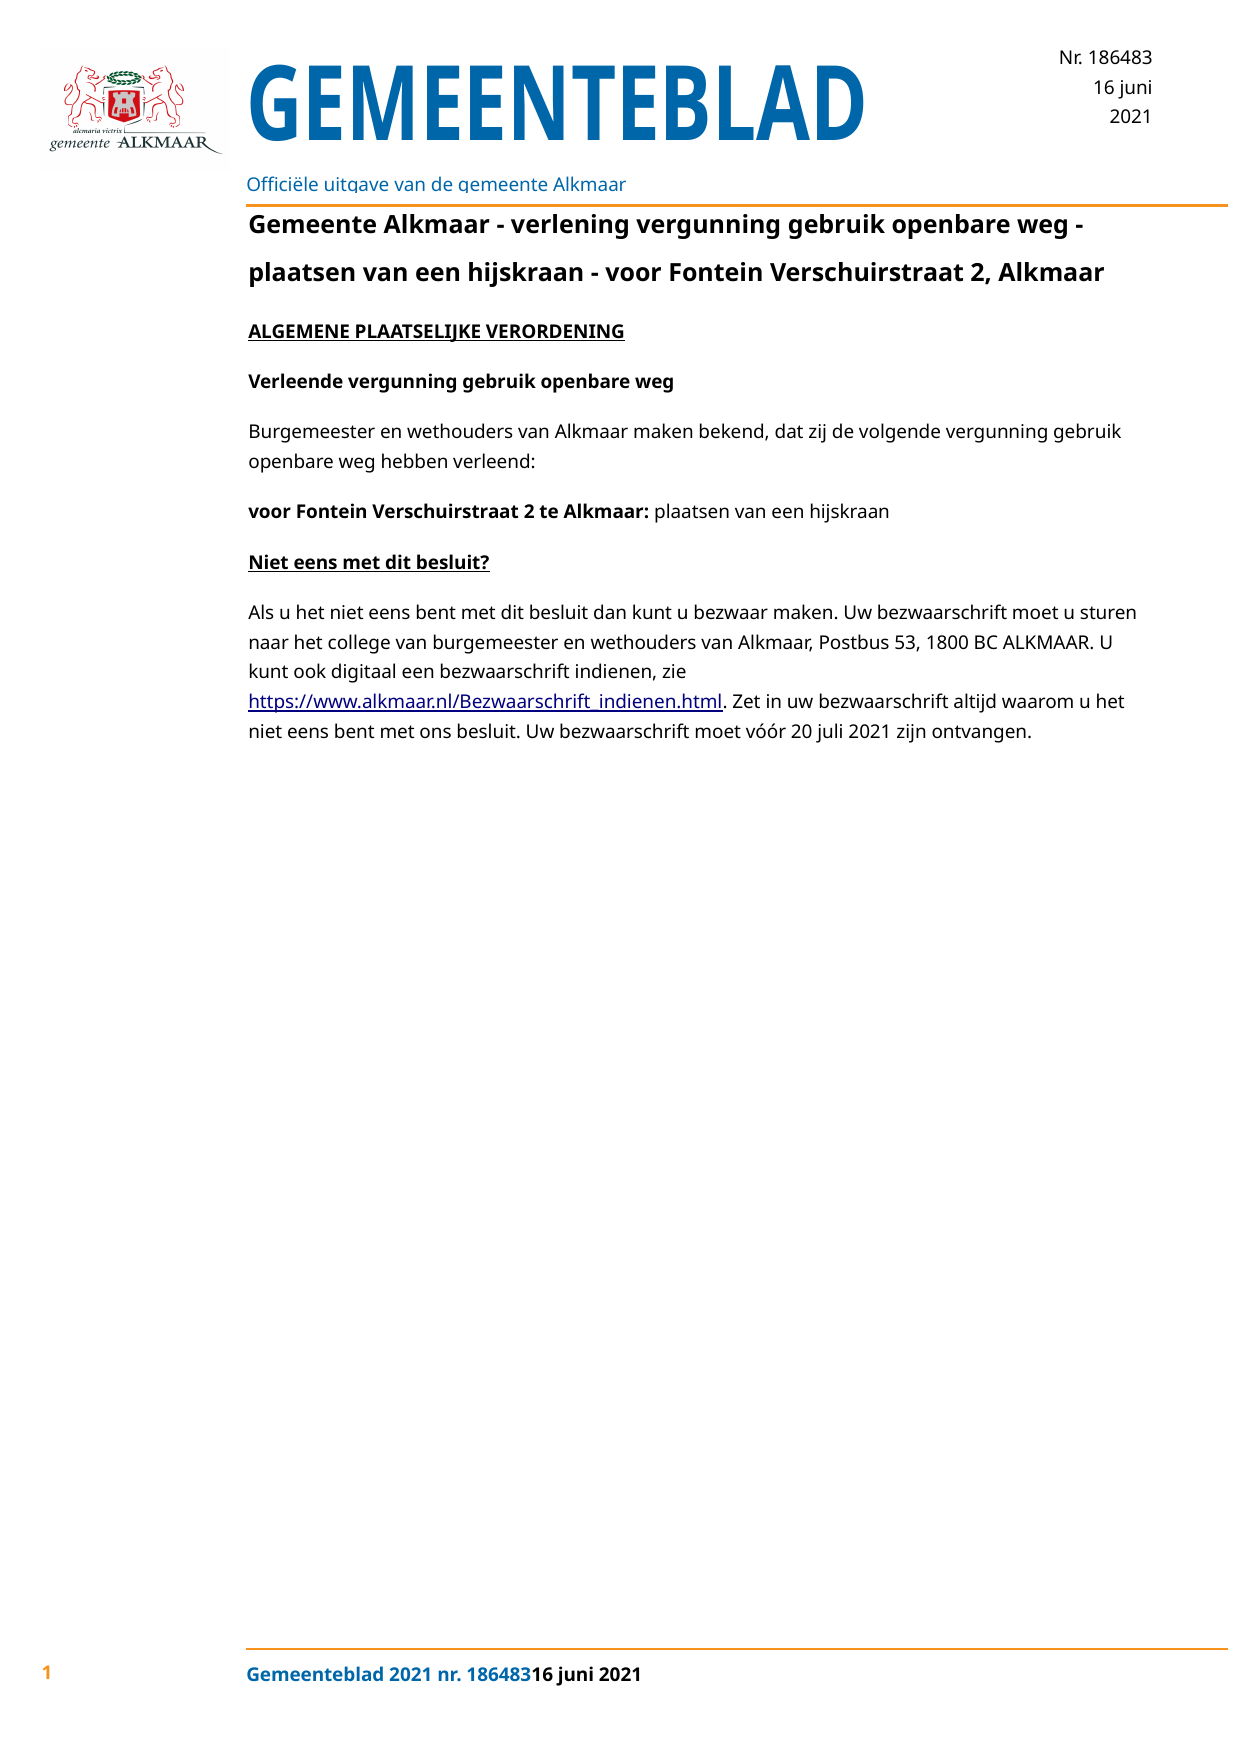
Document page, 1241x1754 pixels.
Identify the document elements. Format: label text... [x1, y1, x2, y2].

text Niet eens met dit besluit? [248, 549, 1152, 575]
text Verleende vergunning gebruik openbare weg [248, 368, 1152, 394]
picture [41, 47, 231, 172]
text Als u het niet eens bent met dit besluit dan kunt u bezwaar maken. Uw bezwaarschrift moet u sturen naar het college van burgemeester en wethouders van Alkmaar, Postbus 53, 1800 BC ALKMAAR. U kunt ook digitaal een bezwaarschrift indienen, zie https://www.alkmaar.nl/Bezwaarschrift_indienen.html. Zet in uw bezwaarschrift altijd waarom u het niet eens bent met ons besluit. Uw bezwaarschrift moet vóór 20 juli 2021 zijn ontvangen. [248, 599, 1152, 744]
text Burgemeester en wethouders van Alkmaar maken bekend, dat zij de volgende vergunning gebruik openbare weg hebben verleend: [248, 419, 1152, 474]
text voor Fontein Verschuirstraat 2 te Alkmaar: plaatsen van een hijskraan [248, 499, 1152, 524]
text Gemeente Alkmaar - verlening vergunning gebruik openbare weg - plaatsen van een hijskraan - voor Fontein Verschuirstraat 2, Alkmaar [248, 207, 1152, 288]
text ALGEMENE PLAATSELIJKE VERORDENING [248, 318, 1152, 344]
